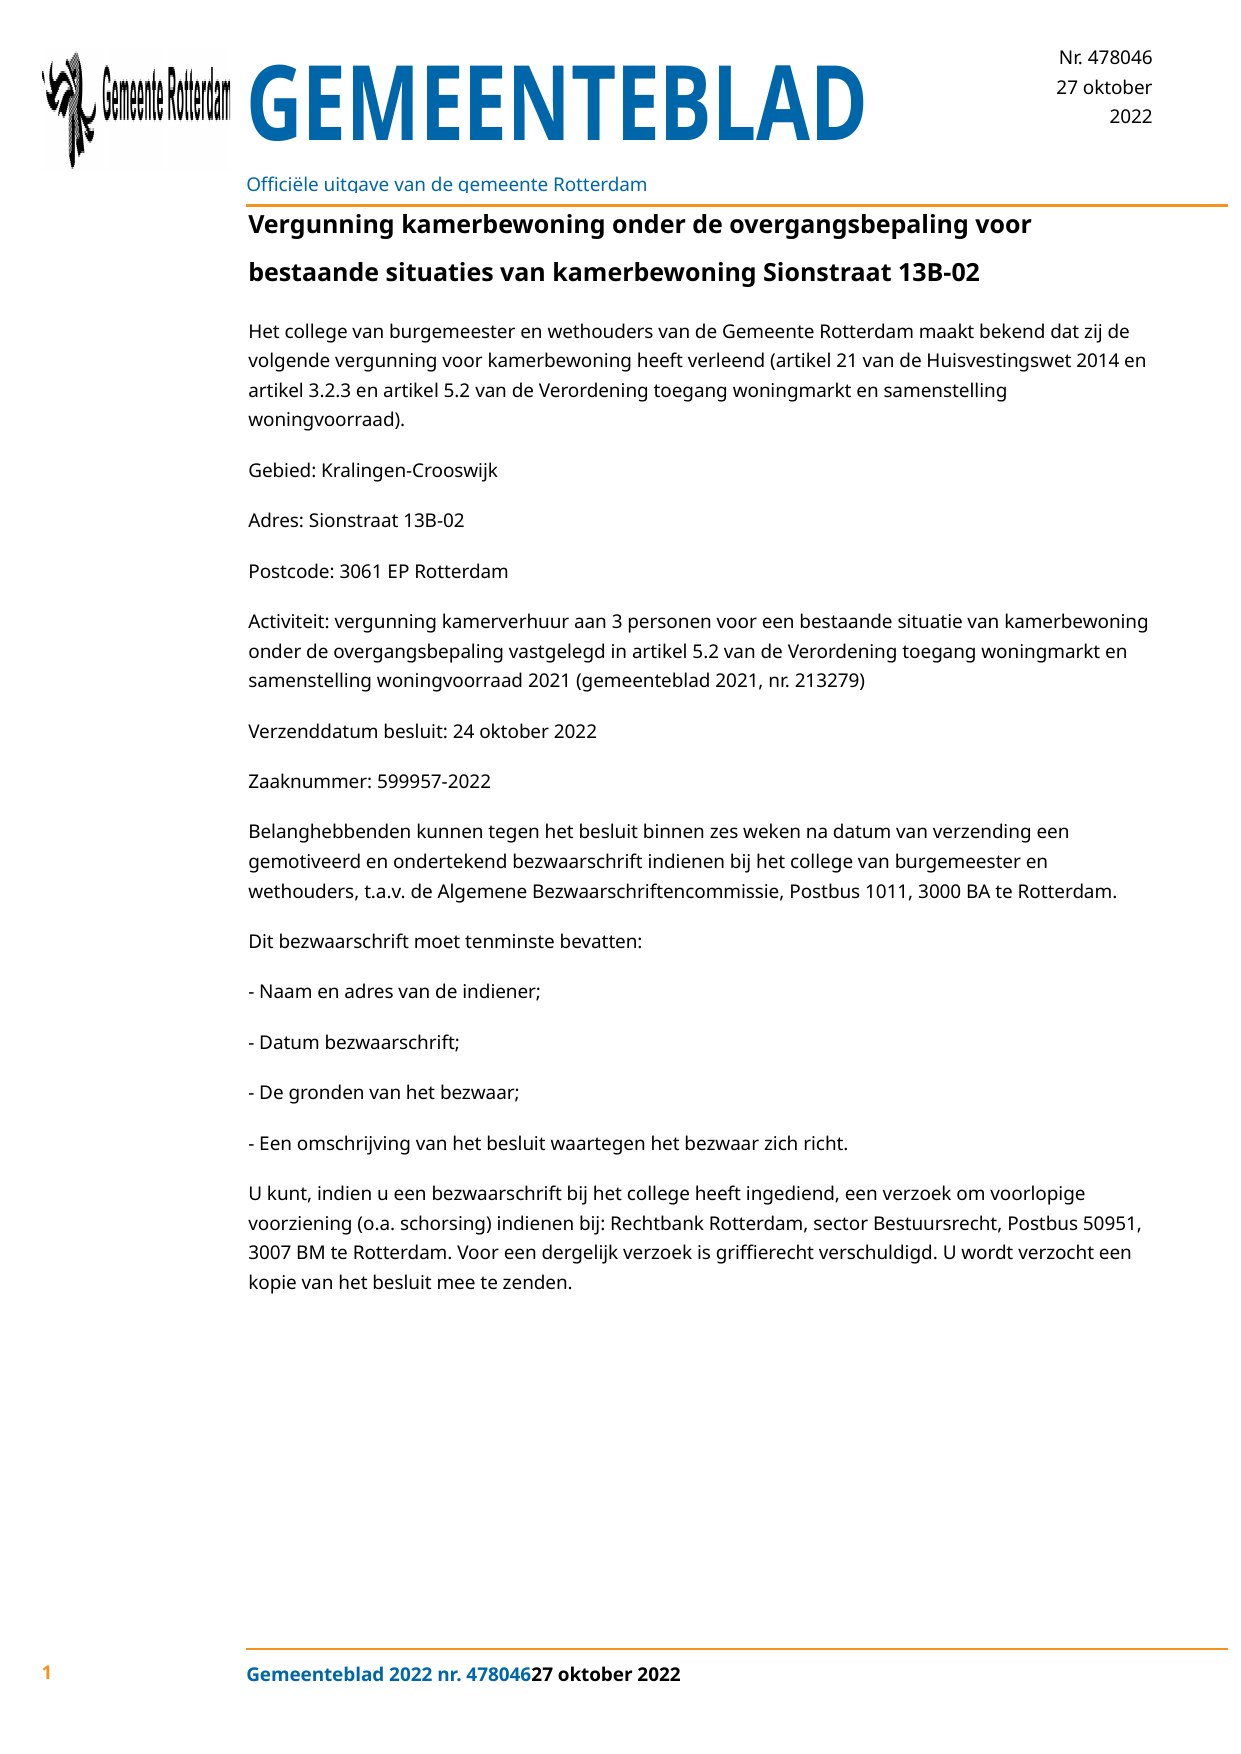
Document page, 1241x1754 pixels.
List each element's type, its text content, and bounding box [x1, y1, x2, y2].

text Zaaknummer: 599957-2022 [248, 768, 1152, 794]
picture [41, 47, 231, 172]
text - De gronden van het bezwaar; [248, 1079, 1152, 1105]
text Gebied: Kralingen-Crooswijk [248, 457, 1152, 483]
text Dit bezwaarschrift moet tenminste bevatten: [248, 928, 1152, 954]
text - Datum bezwaarschrift; [248, 1029, 1152, 1055]
text Verzenddatum besluit: 24 oktober 2022 [248, 718, 1152, 744]
text Vergunning kamerbewoning onder de overgangsbepaling voor bestaande situaties van kamerbewoning Sionstraat 13B-02 [248, 207, 1152, 288]
text Belanghebbenden kunnen tegen het besluit binnen zes weken na datum van verzending een gemotiveerd en ondertekend bezwaarschrift indienen bij het college van burgemeester en wethouders, t.a.v. de Algemene Bezwaarschriftencommissie, Postbus 1011, 3000 BA te Rotterdam. [248, 819, 1152, 904]
text Postcode: 3061 EP Rotterdam [248, 558, 1152, 584]
text - Naam en adres van de indiener; [248, 979, 1152, 1004]
text Adres: Sionstraat 13B-02 [248, 507, 1152, 533]
text Activiteit: vergunning kamerverhuur aan 3 personen voor een bestaande situatie van kamerbewoning onder de overgangsbepaling vastgelegd in artikel 5.2 van de Verordening toegang woningmarkt en samenstelling woningvoorraad 2021 (gemeenteblad 2021, nr. 213279) [248, 608, 1152, 693]
text U kunt, indien u een bezwaarschrift bij het college heeft ingediend, een verzoek om voorlopige voorziening (o.a. schorsing) indienen bij: Rechtbank Rotterdam, sector Bestuursrecht, Postbus 50951, 3007 BM te Rotterdam. Voor een dergelijk verzoek is griffierecht verschuldigd. U wordt verzocht een kopie van het besluit mee te zenden. [248, 1180, 1152, 1295]
text - Een omschrijving van het besluit waartegen het bezwaar zich richt. [248, 1130, 1152, 1156]
text Het college van burgemeester en wethouders van de Gemeente Rotterdam maakt bekend dat zij de volgende vergunning voor kamerbewoning heeft verleend (artikel 21 van de Huisvestingswet 2014 en artikel 3.2.3 en artikel 5.2 van de Verordening toegang woningmarkt en samenstelling woningvoorraad). [248, 318, 1152, 432]
